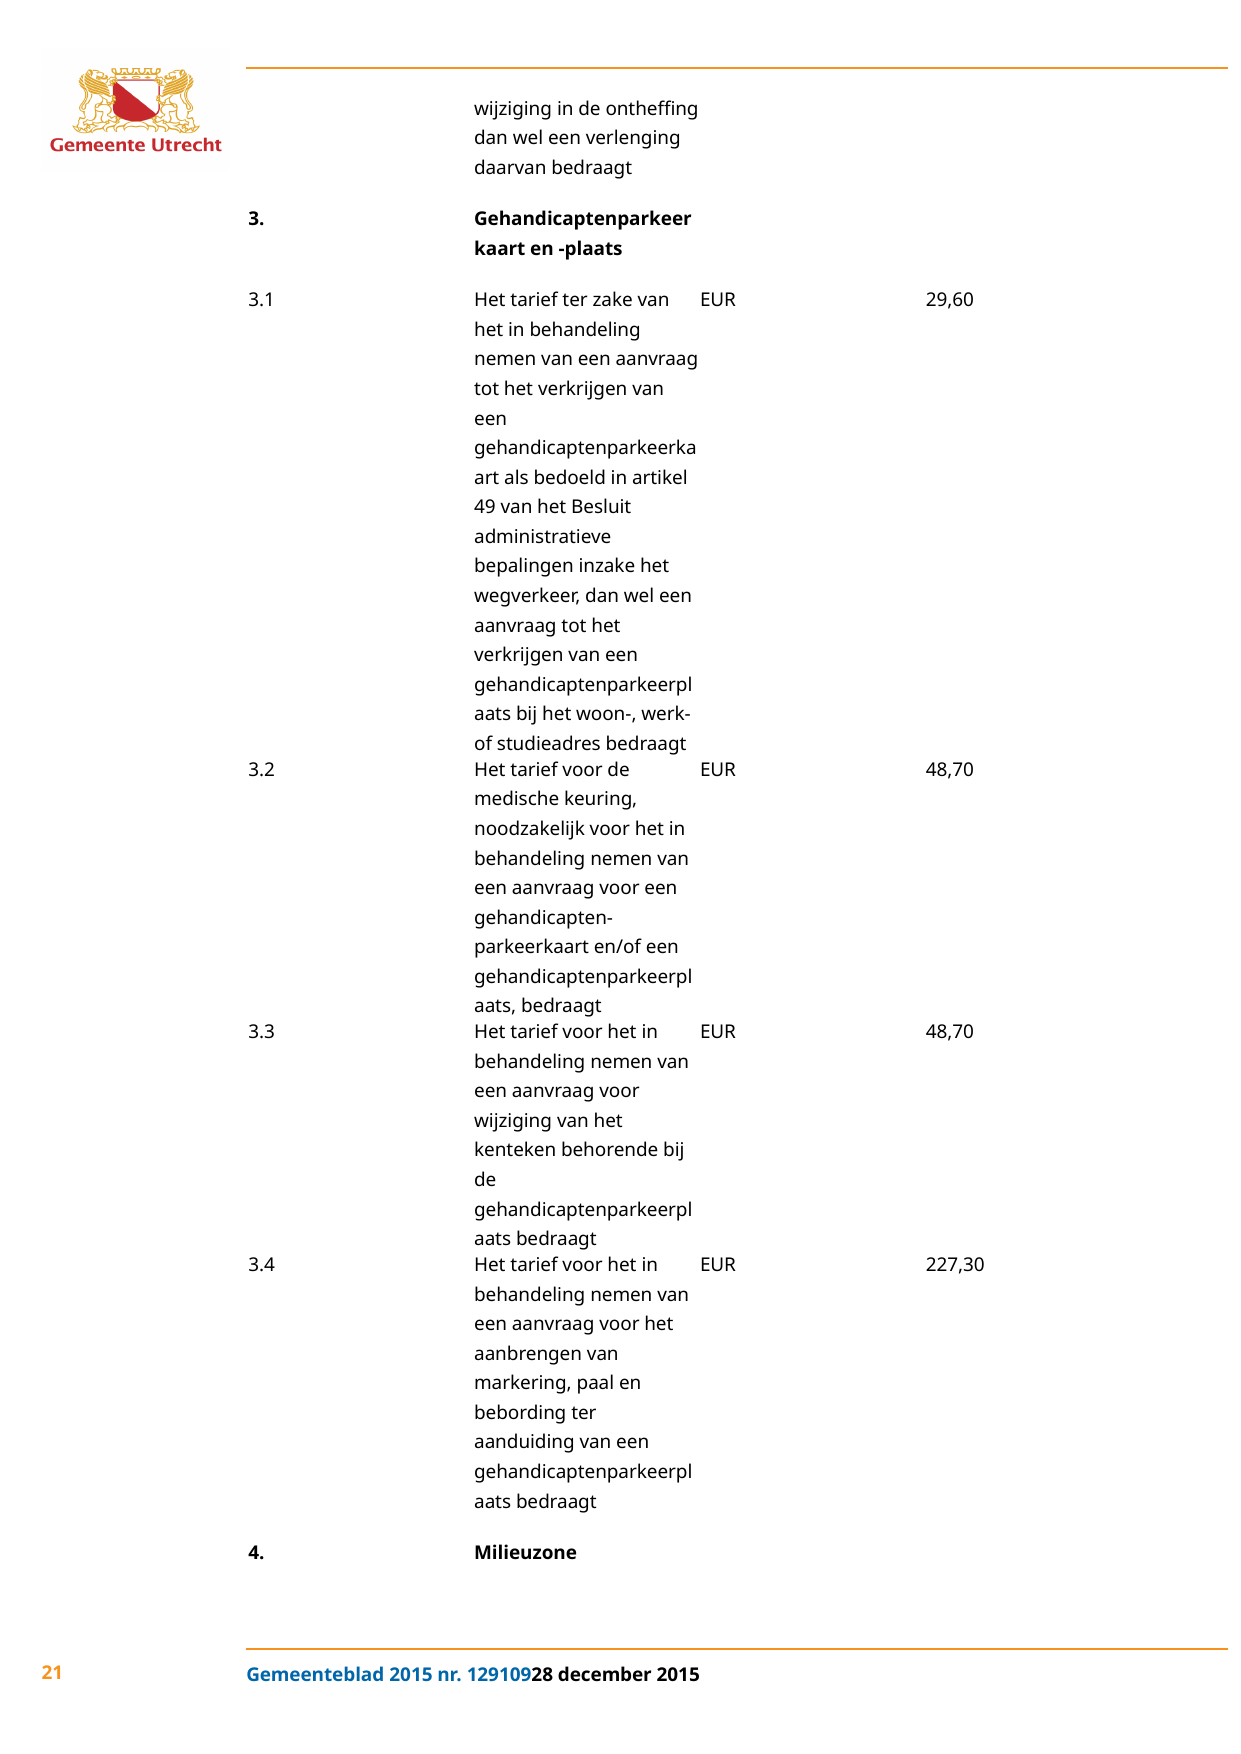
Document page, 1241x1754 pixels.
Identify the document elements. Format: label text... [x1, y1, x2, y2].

table_cell Het tarief voor het in behandeling nemen van een aanvraag voor wijziging van het kenteken behorende bij de gehandicaptenparkeerplaats bedraagt [474, 1018, 700, 1251]
table_cell 48,70 [926, 756, 1152, 1018]
table_cell 29,60 [926, 286, 1152, 756]
table_cell Het tarief voor het in behandeling nemen van een aanvraag voor het aanbrengen van markering, paal en bebording ter aanduiding van een gehandicaptenparkeerplaats bedraagt [474, 1251, 700, 1513]
table_cell [700, 261, 926, 286]
table_cell [926, 1565, 1152, 1591]
table_cell 48,70 [926, 1018, 1152, 1251]
table_cell Het tarief ter zake van het in behandeling nemen van een aanvraag tot het verkrijgen van een gehandicaptenparkeerkaart als bedoeld in artikel 49 van het Besluit administratieve bepalingen inzake het wegverkeer, dan wel een aanvraag tot het verkrijgen van een gehandicaptenparkeerplaats bij het woon-, werk- of studieadres bedraagt [474, 286, 700, 756]
table_cell 227,30 [926, 1251, 1152, 1513]
table_cell [248, 180, 474, 205]
table_cell EUR [700, 1018, 926, 1251]
table_cell EUR [700, 286, 926, 756]
table_cell [926, 180, 1152, 205]
table_cell 3. [248, 205, 474, 261]
table_cell Het tarief voor de medische keuring, noodzakelijk voor het in behandeling nemen van een aanvraag voor een gehandicapten-parkeerkaart en/of een gehandicaptenparkeerplaats, bedraagt [474, 756, 700, 1018]
table_cell [474, 1565, 700, 1591]
table_cell EUR [700, 756, 926, 1018]
table_cell [700, 205, 926, 261]
table_cell 4. [248, 1539, 474, 1565]
table_cell [926, 205, 1152, 261]
table_cell [248, 1565, 474, 1591]
table_cell [926, 1514, 1152, 1539]
table_cell 3.3 [248, 1018, 474, 1251]
table_cell [474, 261, 700, 286]
table_cell [700, 95, 926, 180]
picture [41, 47, 231, 172]
table_cell [926, 1539, 1152, 1565]
table_cell [926, 261, 1152, 286]
table_cell [926, 95, 1152, 180]
table_cell EUR [700, 1251, 926, 1513]
table_cell [700, 180, 926, 205]
table_cell [474, 180, 700, 205]
table_cell [700, 1565, 926, 1591]
table_cell [248, 261, 474, 286]
table_cell 3.1 [248, 286, 474, 756]
table_cell [248, 95, 474, 180]
table_cell Gehandicaptenparkeerkaart en -plaats [474, 205, 700, 261]
table_cell [700, 1514, 926, 1539]
table_cell Milieuzone [474, 1539, 700, 1565]
table_cell 3.2 [248, 756, 474, 1018]
table_cell 3.4 [248, 1251, 474, 1513]
table_cell [700, 1539, 926, 1565]
table_cell [248, 1514, 474, 1539]
table_cell [474, 1514, 700, 1539]
table_cell wijziging in de ontheffing dan wel een verlenging daarvan bedraagt [474, 95, 700, 180]
